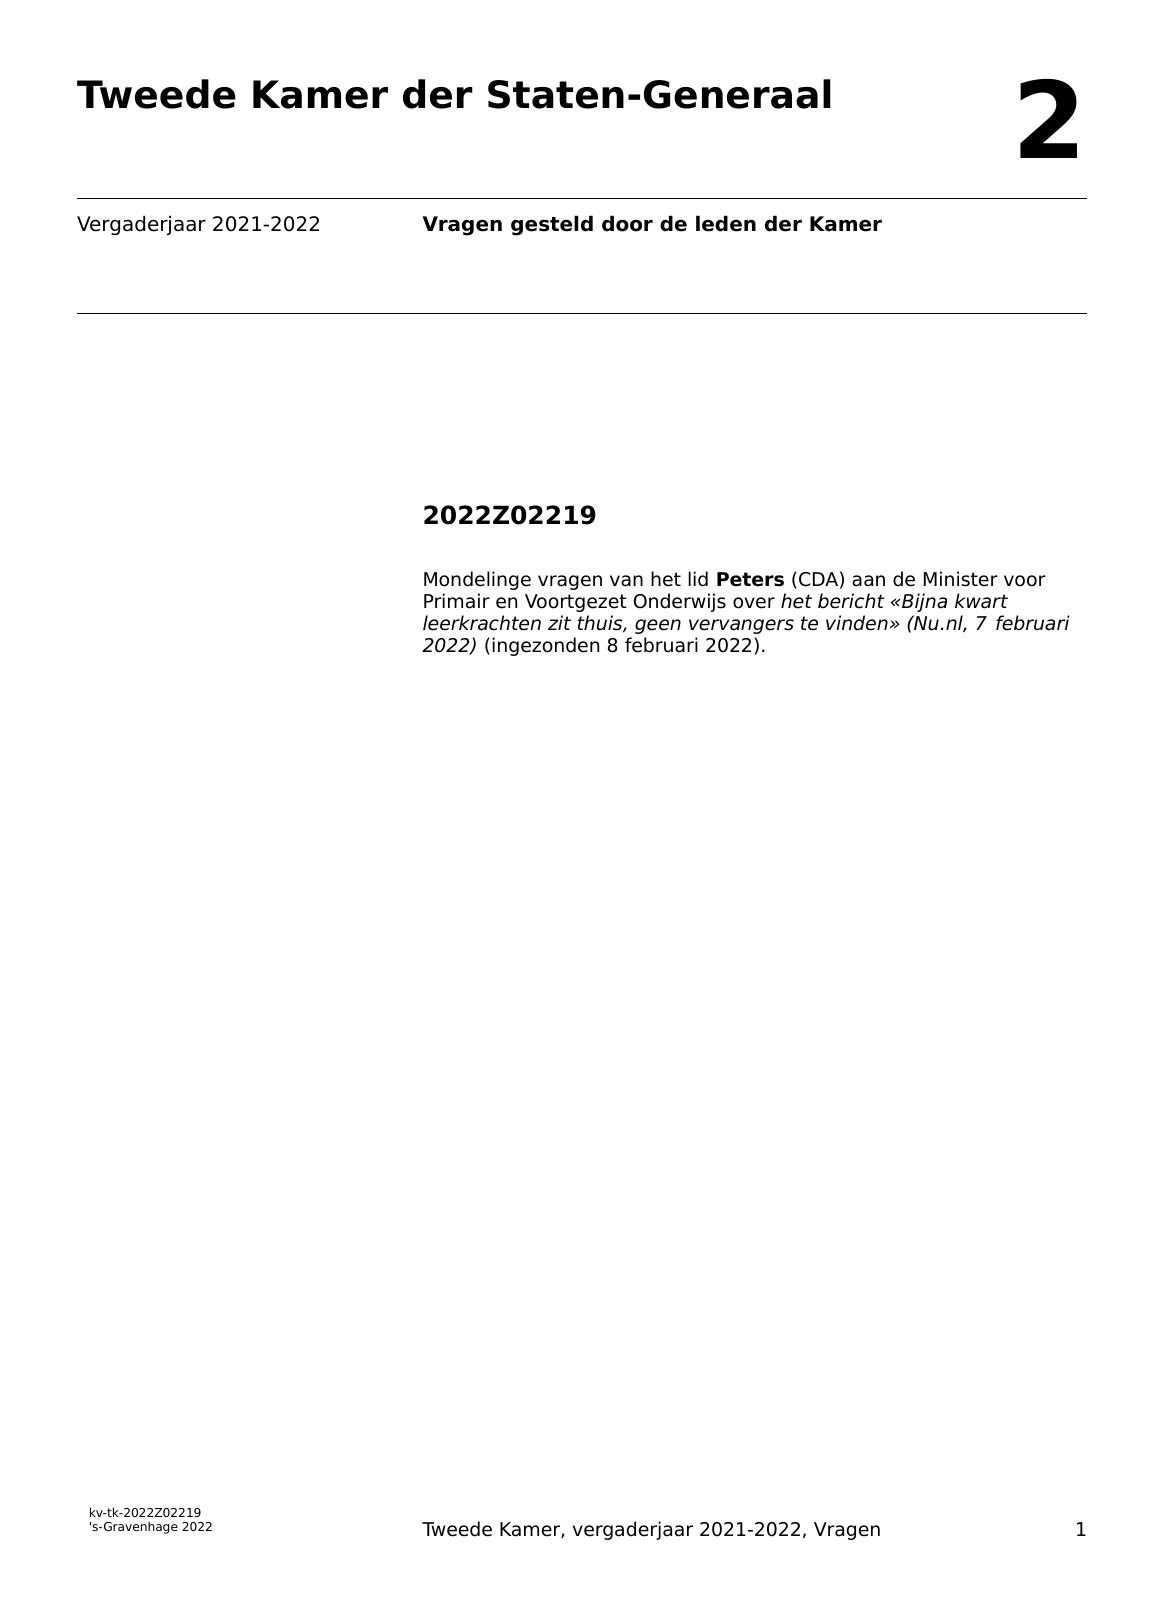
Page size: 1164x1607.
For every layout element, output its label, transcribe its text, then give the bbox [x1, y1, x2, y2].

text kv-tk-2022Z02219 [88, 1506, 323, 1520]
text 's-Gravenhage 2022 [88, 1520, 323, 1534]
table_header Tweede Kamer der Staten-Generaal [77, 59, 886, 198]
table_cell Vragen gesteld door de leden der Kamer [422, 199, 1087, 313]
text Mondelinge vragen van het lid Peters (CDA) aan de Minister voor Primair en Voortgezet Onderwijs over het bericht «Bijna kwart leerkrachten zit thuis, geen vervangers te vinden» (Nu.nl, 7 februari 2022) (ingezonden 8 februari 2022). [422, 569, 1087, 657]
table_cell Vergaderjaar 2021-2022 [77, 199, 422, 313]
text 2022Z02219 [422, 501, 1087, 531]
table_header 2 [886, 59, 1087, 198]
